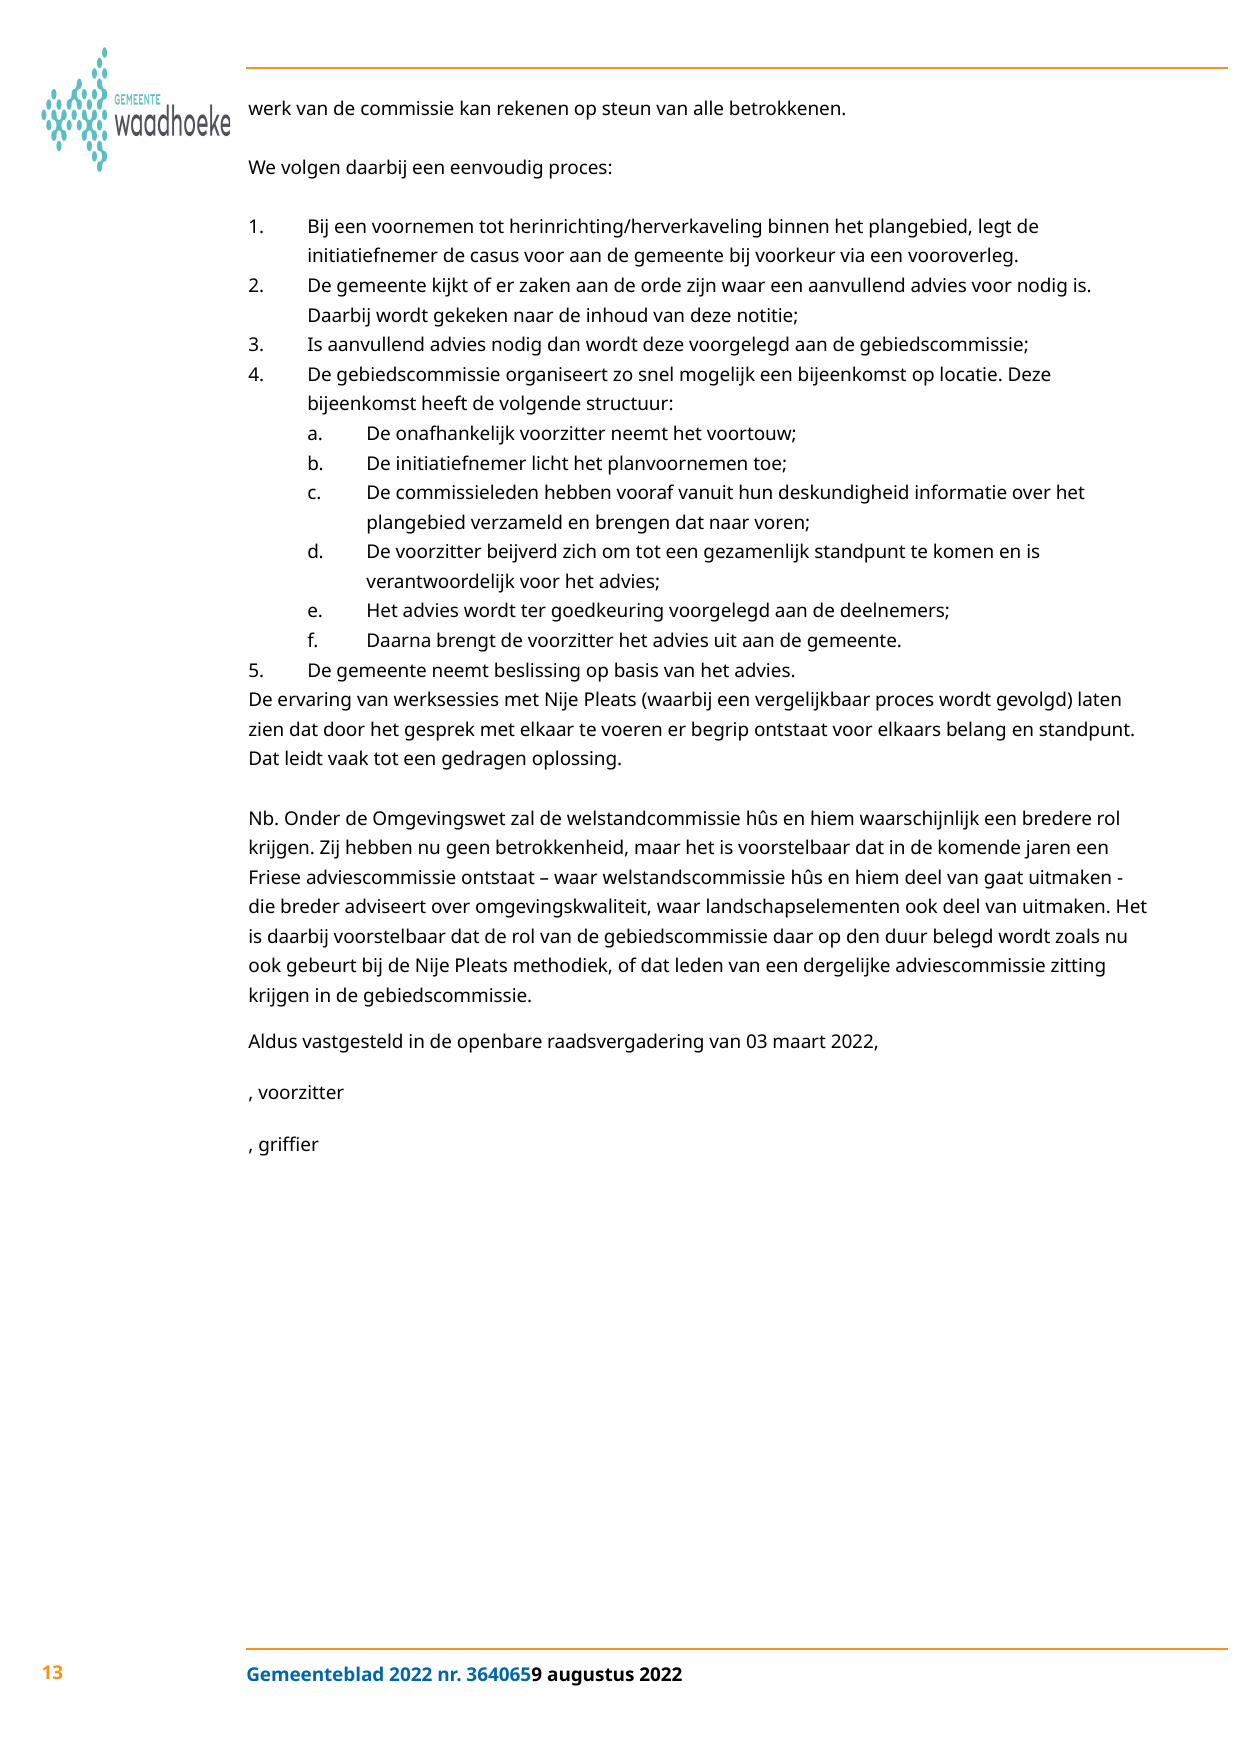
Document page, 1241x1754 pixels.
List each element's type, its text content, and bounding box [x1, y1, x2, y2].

text Aldus vastgesteld in de openbare raadsvergadering van 03 maart 2022, [248, 1028, 1152, 1054]
list De initiatiefnemer licht het planvoornemen toe; [307, 450, 1152, 476]
picture [41, 47, 231, 172]
list De commissieleden hebben vooraf vanuit hun deskundigheid informatie over het plangebied verzameld en brengen dat naar voren; [307, 479, 1152, 535]
text , griffier [248, 1131, 1152, 1157]
text De ervaring van werksessies met Nije Pleats (waarbij een vergelijkbaar proces wordt gevolgd) laten zien dat door het gesprek met elkaar te voeren er begrip ontstaat voor elkaars belang en standpunt. Dat leidt vaak tot een gedragen oplossing. [248, 686, 1152, 771]
text Nb. Onder de Omgevingswet zal de welstandcommissie hûs en hiem waarschijnlijk een bredere rol krijgen. Zij hebben nu geen betrokkenheid, maar het is voorstelbaar dat in de komende jaren een Friese adviescommissie ontstaat – waar welstandscommissie hûs en hiem deel van gaat uitmaken - die breder adviseert over omgevingskwaliteit, waar landschapselementen ook deel van uitmaken. Het is daarbij voorstelbaar dat de rol van de gebiedscommissie daar op den duur belegd wordt zoals nu ook gebeurt bij de Nije Pleats methodiek, of dat leden van een dergelijke adviescommissie zitting krijgen in de gebiedscommissie. [248, 805, 1152, 1008]
text werk van de commissie kan rekenen op steun van alle betrokkenen. [248, 95, 1152, 121]
list De voorzitter beijverd zich om tot een gezamenlijk standpunt te komen en is verantwoordelijk voor het advies; [307, 538, 1152, 594]
list De gebiedscommissie organiseert zo snel mogelijk een bijeenkomst op locatie. Deze bijeenkomst heeft de volgende structuur: [248, 361, 1152, 416]
text We volgen daarbij een eenvoudig proces: [248, 154, 1152, 180]
list Daarna brengt de voorzitter het advies uit aan de gemeente. [307, 627, 1152, 653]
list Bij een voornemen tot herinrichting/herverkaveling binnen het plangebied, legt de initiatiefnemer de casus voor aan de gemeente bij voorkeur via een vooroverleg. [248, 213, 1152, 268]
list De onafhankelijk voorzitter neemt het voortouw; [307, 420, 1152, 446]
list Het advies wordt ter goedkeuring voorgelegd aan de deelnemers; [307, 598, 1152, 623]
text , voorzitter [248, 1079, 1152, 1105]
list De gemeente kijkt of er zaken aan de orde zijn waar een aanvullend advies voor nodig is. Daarbij wordt gekeken naar de inhoud van deze notitie; [248, 272, 1152, 328]
list Is aanvullend advies nodig dan wordt deze voorgelegd aan de gebiedscommissie; [248, 331, 1152, 357]
list De gemeente neemt beslissing op basis van het advies. [248, 657, 1152, 683]
